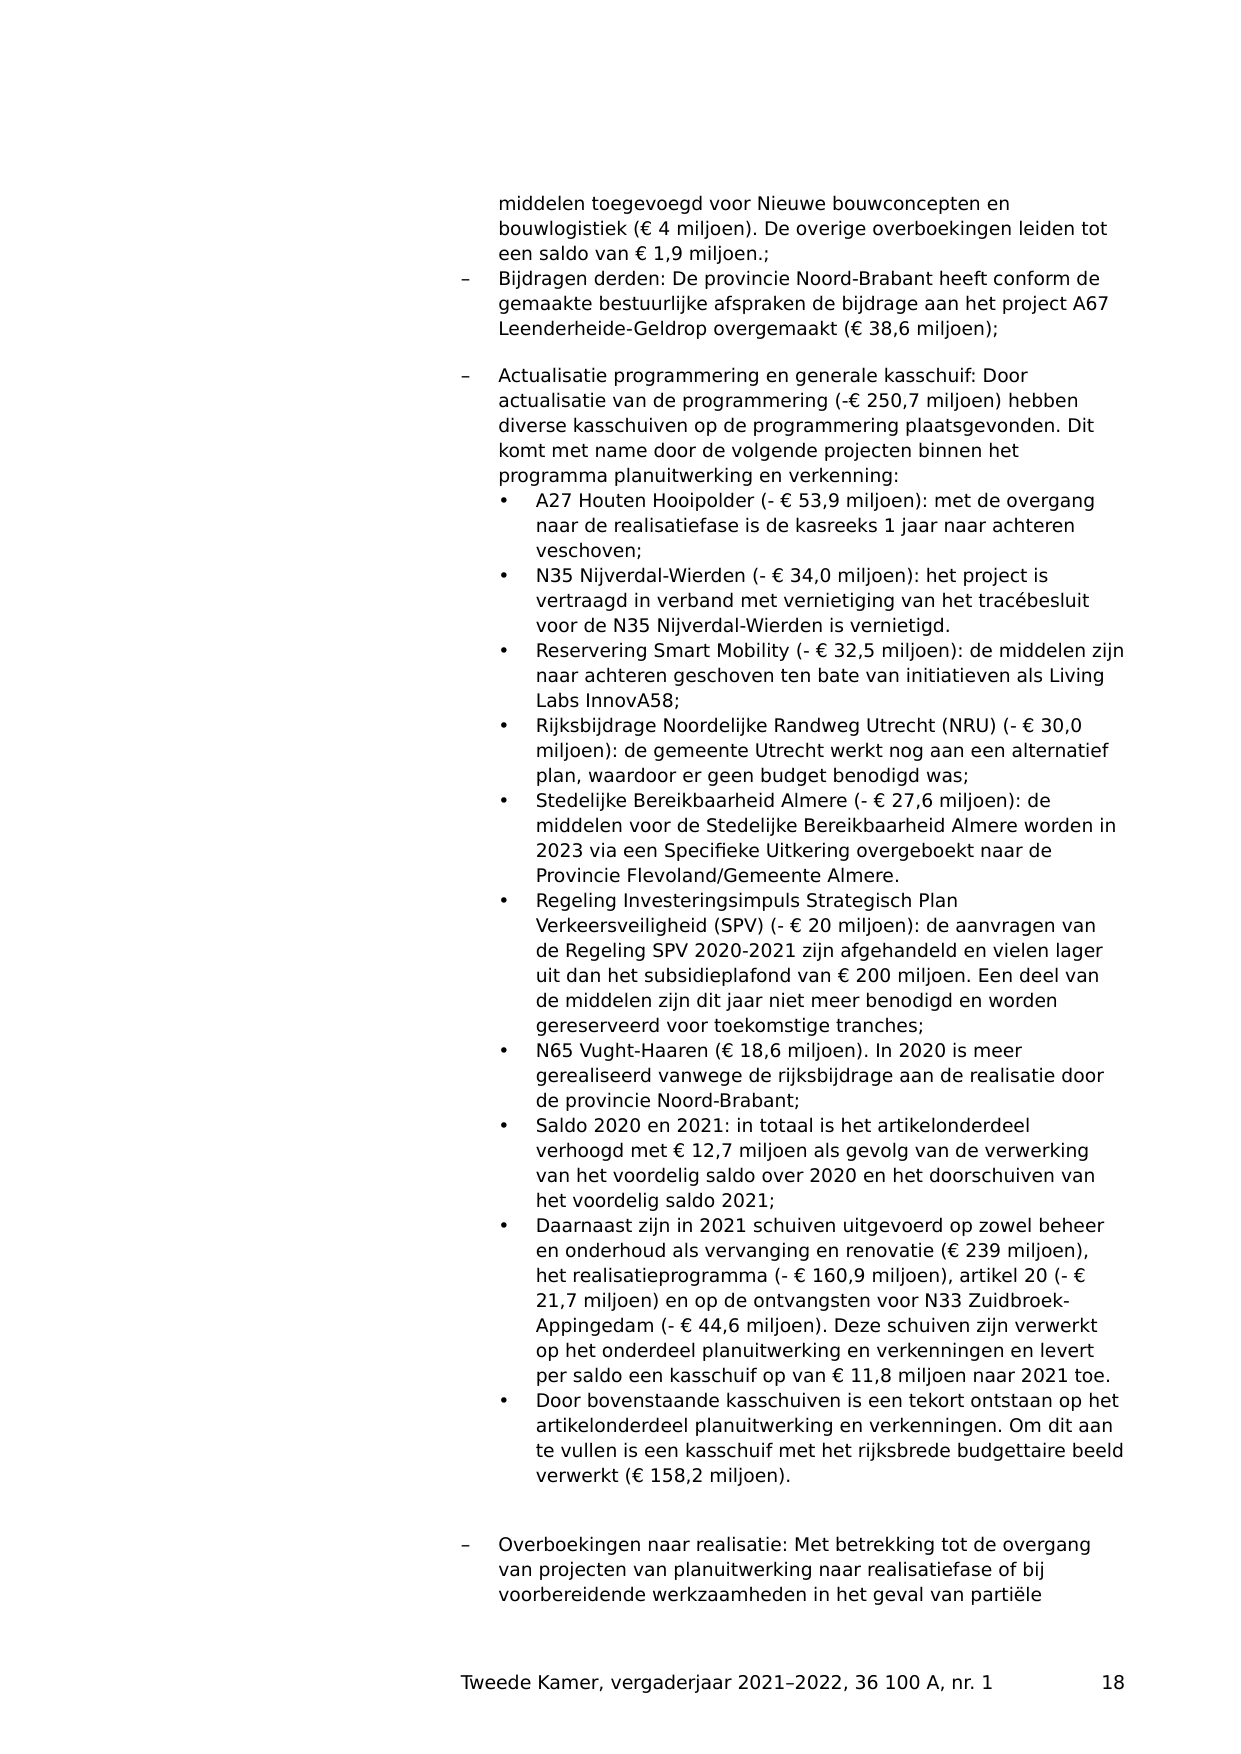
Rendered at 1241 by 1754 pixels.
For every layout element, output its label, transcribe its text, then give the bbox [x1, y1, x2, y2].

list N65 Vught-Haaren (€ 18,6 miljoen). In 2020 is meer gerealiseerd vanwege de rijksbijdrage aan de realisatie door de provincie Noord-Brabant; [498, 1038, 1125, 1113]
list Bijdragen derden: De provincie Noord-Brabant heeft conform de gemaakte bestuurlijke afspraken de bijdrage aan het project A67 Leenderheide-Geldrop overgemaakt (€ 38,6 miljoen); [461, 266, 1125, 341]
list Actualisatie programmering en generale kasschuif: Door actualisatie van de programmering (-€ 250,7 miljoen) hebben diverse kasschuiven op de programmering plaatsgevonden. Dit komt met name door de volgende projecten binnen het programma planuitwerking en verkenning: [461, 363, 1125, 488]
list N35 Nijverdal-Wierden (- € 34,0 miljoen): het project is vertraagd in verband met vernietiging van het tracébesluit voor de N35 Nijverdal-Wierden is vernietigd. [498, 563, 1125, 638]
list Reservering Smart Mobility (- € 32,5 miljoen): de middelen zijn naar achteren geschoven ten bate van initiatieven als Living Labs InnovA58; [498, 638, 1125, 713]
list middelen toegevoegd voor Nieuwe bouwconcepten en bouwlogistiek (€ 4 miljoen). De overige overboekingen leiden tot een saldo van € 1,9 miljoen.; [461, 191, 1125, 266]
list Saldo 2020 en 2021: in totaal is het artikelonderdeel verhoogd met € 12,7 miljoen als gevolg van de verwerking van het voordelig saldo over 2020 en het doorschuiven van het voordelig saldo 2021; [498, 1113, 1125, 1213]
list Rijksbijdrage Noordelijke Randweg Utrecht (NRU) (- € 30,0 miljoen): de gemeente Utrecht werkt nog aan een alternatief plan, waardoor er geen budget benodigd was; [498, 713, 1125, 788]
list Stedelijke Bereikbaarheid Almere (- € 27,6 miljoen): de middelen voor de Stedelijke Bereikbaarheid Almere worden in 2023 via een Specifieke Uitkering overgeboekt naar de Provincie Flevoland/Gemeente Almere. [498, 788, 1125, 888]
list A27 Houten Hooipolder (- € 53,9 miljoen): met de overgang naar de realisatiefase is de kasreeks 1 jaar naar achteren veschoven; [498, 488, 1125, 563]
list Daarnaast zijn in 2021 schuiven uitgevoerd op zowel beheer en onderhoud als vervanging en renovatie (€ 239 miljoen), het realisatieprogramma (- € 160,9 miljoen), artikel 20 (- € 21,7 miljoen) en op de ontvangsten voor N33 Zuidbroek-Appingedam (- € 44,6 miljoen). Deze schuiven zijn verwerkt op het onderdeel planuitwerking en verkenningen en levert per saldo een kasschuif op van € 11,8 miljoen naar 2021 toe. [498, 1213, 1125, 1388]
list Overboekingen naar realisatie: Met betrekking tot de overgang van projecten van planuitwerking naar realisatiefase of bij voorbereidende werkzaamheden in het geval van partiële [461, 1532, 1125, 1607]
list Door bovenstaande kasschuiven is een tekort ontstaan op het artikelonderdeel planuitwerking en verkenningen. Om dit aan te vullen is een kasschuif met het rijksbrede budgettaire beeld verwerkt (€ 158,2 miljoen). [498, 1388, 1125, 1488]
list Regeling Investeringsimpuls Strategisch Plan Verkeersveiligheid (SPV) (- € 20 miljoen): de aanvragen van de Regeling SPV 2020-2021 zijn afgehandeld en vielen lager uit dan het subsidieplafond van € 200 miljoen. Een deel van de middelen zijn dit jaar niet meer benodigd en worden gereserveerd voor toekomstige tranches; [498, 888, 1125, 1038]
